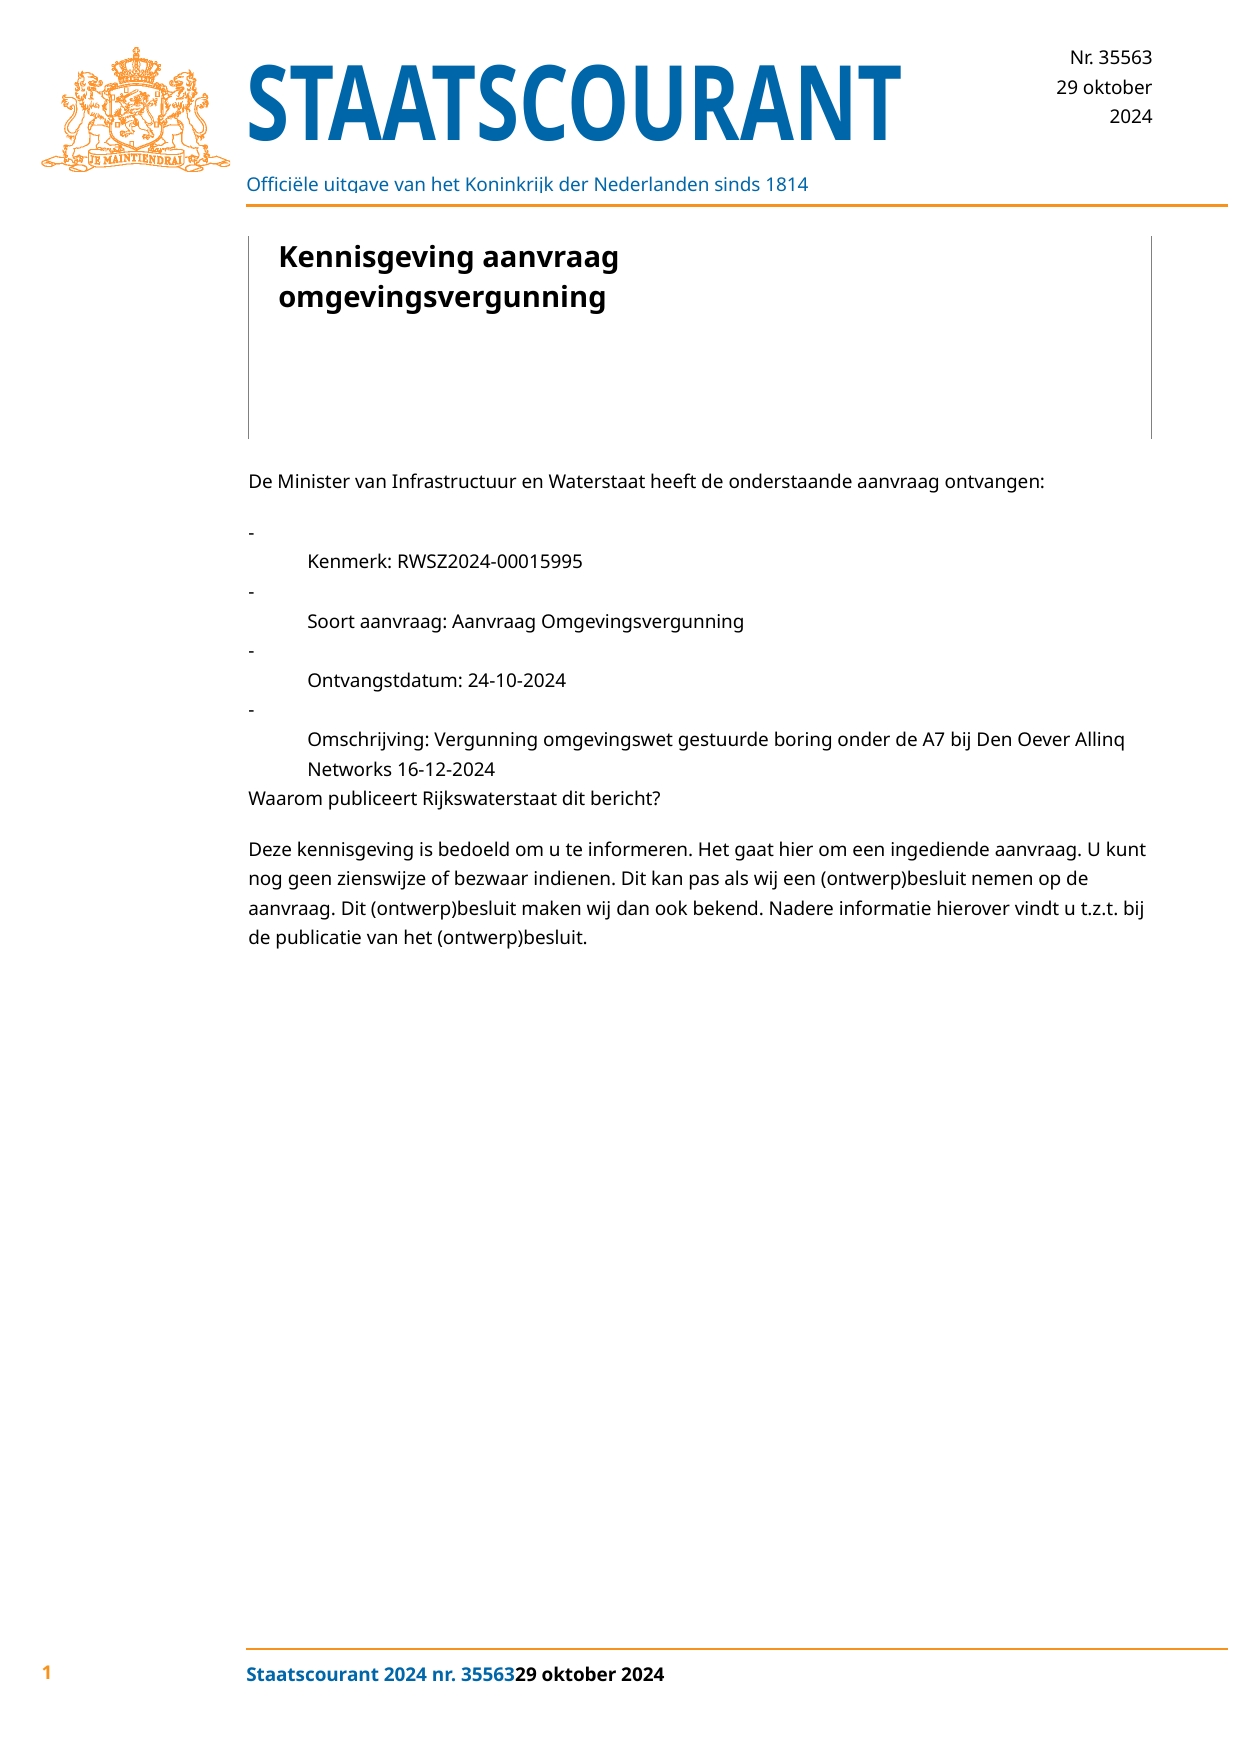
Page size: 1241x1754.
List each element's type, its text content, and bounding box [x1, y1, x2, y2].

list Kenmerk: RWSZ2024-00015995 [248, 549, 1152, 574]
table_header [850, 236, 912, 413]
picture [912, 236, 1090, 414]
text Waarom publiceert Rijkswaterstaat dit bericht? [248, 785, 1152, 811]
table_header [1090, 236, 1151, 413]
list Ontvangstdatum: 24-10-2024 [248, 667, 1152, 693]
list Omschrijving: Vergunning omgevingswet gestuurde boring onder de A7 bij Den Oever Allinq Networks 16-12-2024 [248, 726, 1152, 781]
text Deze kennisgeving is bedoeld om u te informeren. Het gaat hier om een ingediende aanvraag. U kunt nog geen zienswijze of bezwaar indienen. Dit kan pas als wij een (ontwerp)besluit nemen op de aanvraag. Dit (ontwerp)besluit maken wij dan ook bekend. Nadere informatie hierover vindt u t.z.t. bij de publicatie van het (ontwerp)besluit. [248, 836, 1152, 950]
picture [41, 47, 231, 172]
table_header [850, 414, 1151, 439]
list Soort aanvraag: Aanvraag Omgevingsvergunning [248, 608, 1152, 633]
text De Minister van Infrastructuur en Waterstaat heeft de onderstaande aanvraag ontvangen: [248, 469, 1152, 494]
table_header Kennisgeving aanvraag omgevingsvergunning [249, 236, 850, 439]
